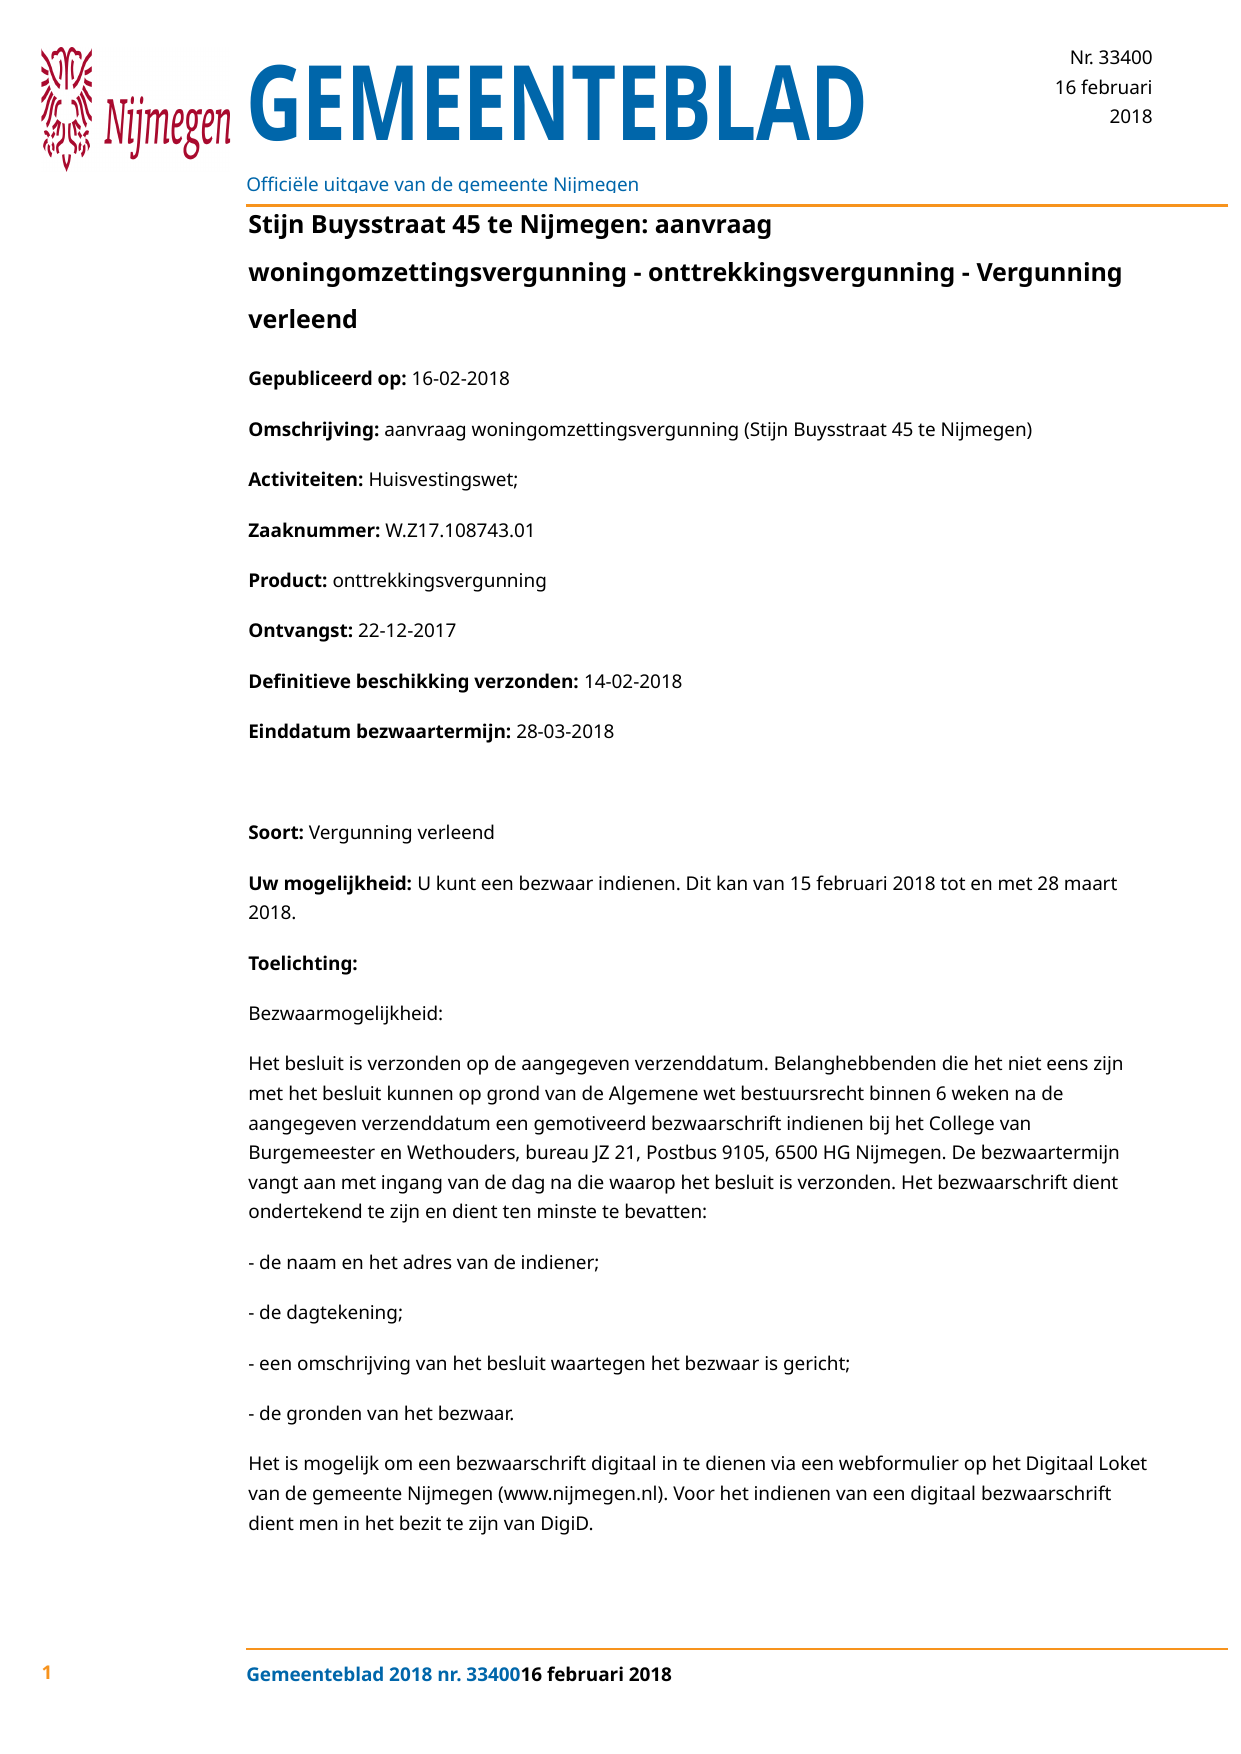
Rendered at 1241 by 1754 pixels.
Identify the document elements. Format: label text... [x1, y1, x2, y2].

text Einddatum bezwaartermijn: 28-03-2018 [248, 718, 1152, 744]
text Soort: Vergunning verleend [248, 819, 1152, 845]
text Bezwaarmogelijkheid: [248, 1000, 1152, 1026]
picture [41, 47, 231, 172]
text - de dagtekening; [248, 1299, 1152, 1325]
text Activiteiten: Huisvestingswet; [248, 466, 1152, 492]
text Omschrijving: aanvraag woningomzettingsvergunning (Stijn Buysstraat 45 te Nijmegen) [248, 416, 1152, 442]
text Zaaknummer: W.Z17.108743.01 [248, 517, 1152, 542]
text Het besluit is verzonden op de aangegeven verzenddatum. Belanghebbenden die het niet eens zijn met het besluit kunnen op grond van de Algemene wet bestuursrecht binnen 6 weken na de aangegeven verzenddatum een gemotiveerd bezwaarschrift indienen bij het College van Burgemeester en Wethouders, bureau JZ 21, Postbus 9105, 6500 HG Nijmegen. De bezwaartermijn vangt aan met ingang van de dag na die waarop het besluit is verzonden. Het bezwaarschrift dient ondertekend te zijn en dient ten minste te bevatten: [248, 1051, 1152, 1224]
text - de naam en het adres van de indiener; [248, 1249, 1152, 1274]
text Product: onttrekkingsvergunning [248, 567, 1152, 593]
text Uw mogelijkheid: U kunt een bezwaar indienen. Dit kan van 15 februari 2018 tot en met 28 maart 2018. [248, 870, 1152, 925]
text Gepubliceerd op: 16-02-2018 [248, 366, 1152, 391]
text Stijn Buysstraat 45 te Nijmegen: aanvraag woningomzettingsvergunning - onttrekkingsvergunning - Vergunning verleend [248, 207, 1152, 336]
text Toelichting: [248, 950, 1152, 975]
text Het is mogelijk om een bezwaarschrift digitaal in te dienen via een webformulier op het Digitaal Loket van de gemeente Nijmegen (www.nijmegen.nl). Voor het indienen van een digitaal bezwaarschrift dient men in het bezit te zijn van DigiD. [248, 1451, 1152, 1535]
text - een omschrijving van het besluit waartegen het bezwaar is gericht; [248, 1350, 1152, 1375]
text - de gronden van het bezwaar. [248, 1400, 1152, 1426]
text Ontvangst: 22-12-2017 [248, 618, 1152, 643]
text Definitieve beschikking verzonden: 14-02-2018 [248, 668, 1152, 694]
